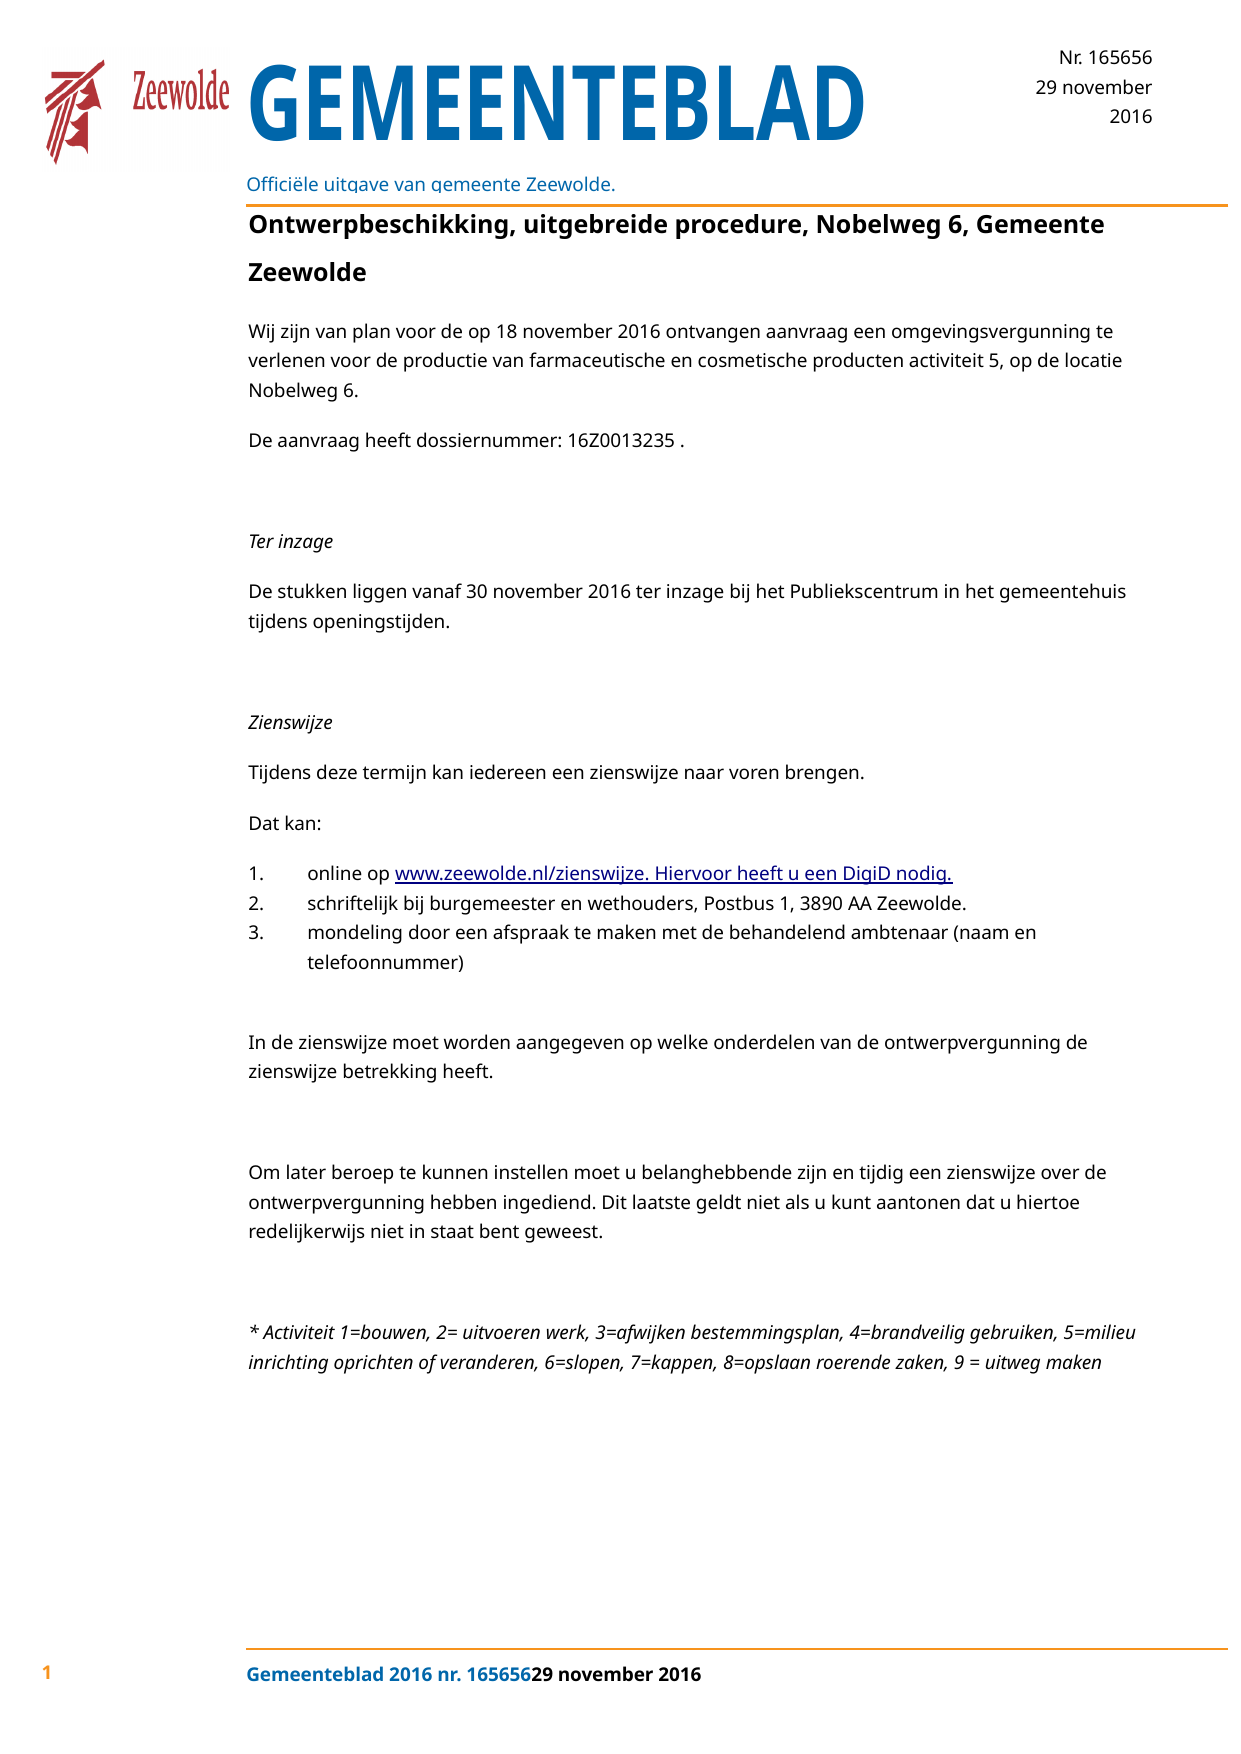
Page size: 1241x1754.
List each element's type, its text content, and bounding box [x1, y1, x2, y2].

list schriftelijk bij burgemeester en wethouders, Postbus 1, 3890 AA Zeewolde. [248, 890, 1152, 916]
text De aanvraag heeft dossiernummer: 16Z0013235 . [248, 427, 1152, 453]
text Tijdens deze termijn kan iedereen een zienswijze naar voren brengen. [248, 759, 1152, 785]
text De stukken liggen vanaf 30 november 2016 ter inzage bij het Publiekscentrum in het gemeentehuis tijdens openingstijden. [248, 579, 1152, 634]
text Wij zijn van plan voor de op 18 november 2016 ontvangen aanvraag een omgevingsvergunning te verlenen voor de productie van farmaceutische en cosmetische producten activiteit 5, op de locatie Nobelweg 6. [248, 318, 1152, 403]
text Zienswijze [248, 709, 1152, 735]
list mondeling door een afspraak te maken met de behandelend ambtenaar (naam en telefoonnummer) [248, 919, 1152, 975]
text Ter inzage [248, 528, 1152, 554]
text Dat kan: [248, 810, 1152, 836]
text Ontwerpbeschikking, uitgebreide procedure, Nobelweg 6, Gemeente Zeewolde [248, 207, 1152, 288]
picture [41, 47, 231, 172]
list online op www.zeewolde.nl/zienswijze. Hiervoor heeft u een DigiD nodig. [248, 860, 1152, 886]
text In de zienswijze moet worden aangegeven op welke onderdelen van de ontwerpvergunning de zienswijze betrekking heeft. [248, 1029, 1152, 1084]
text * Activiteit 1=bouwen, 2= uitvoeren werk, 3=afwijken bestemmingsplan, 4=brandveilig gebruiken, 5=milieu inrichting oprichten of veranderen, 6=slopen, 7=kappen, 8=opslaan roerende zaken, 9 = uitweg maken [248, 1319, 1152, 1375]
text Om later beroep te kunnen instellen moet u belanghebbende zijn en tijdig een zienswijze over de ontwerpvergunning hebben ingediend. Dit laatste geldt niet als u kunt aantonen dat u hiertoe redelijkerwijs niet in staat bent geweest. [248, 1159, 1152, 1244]
